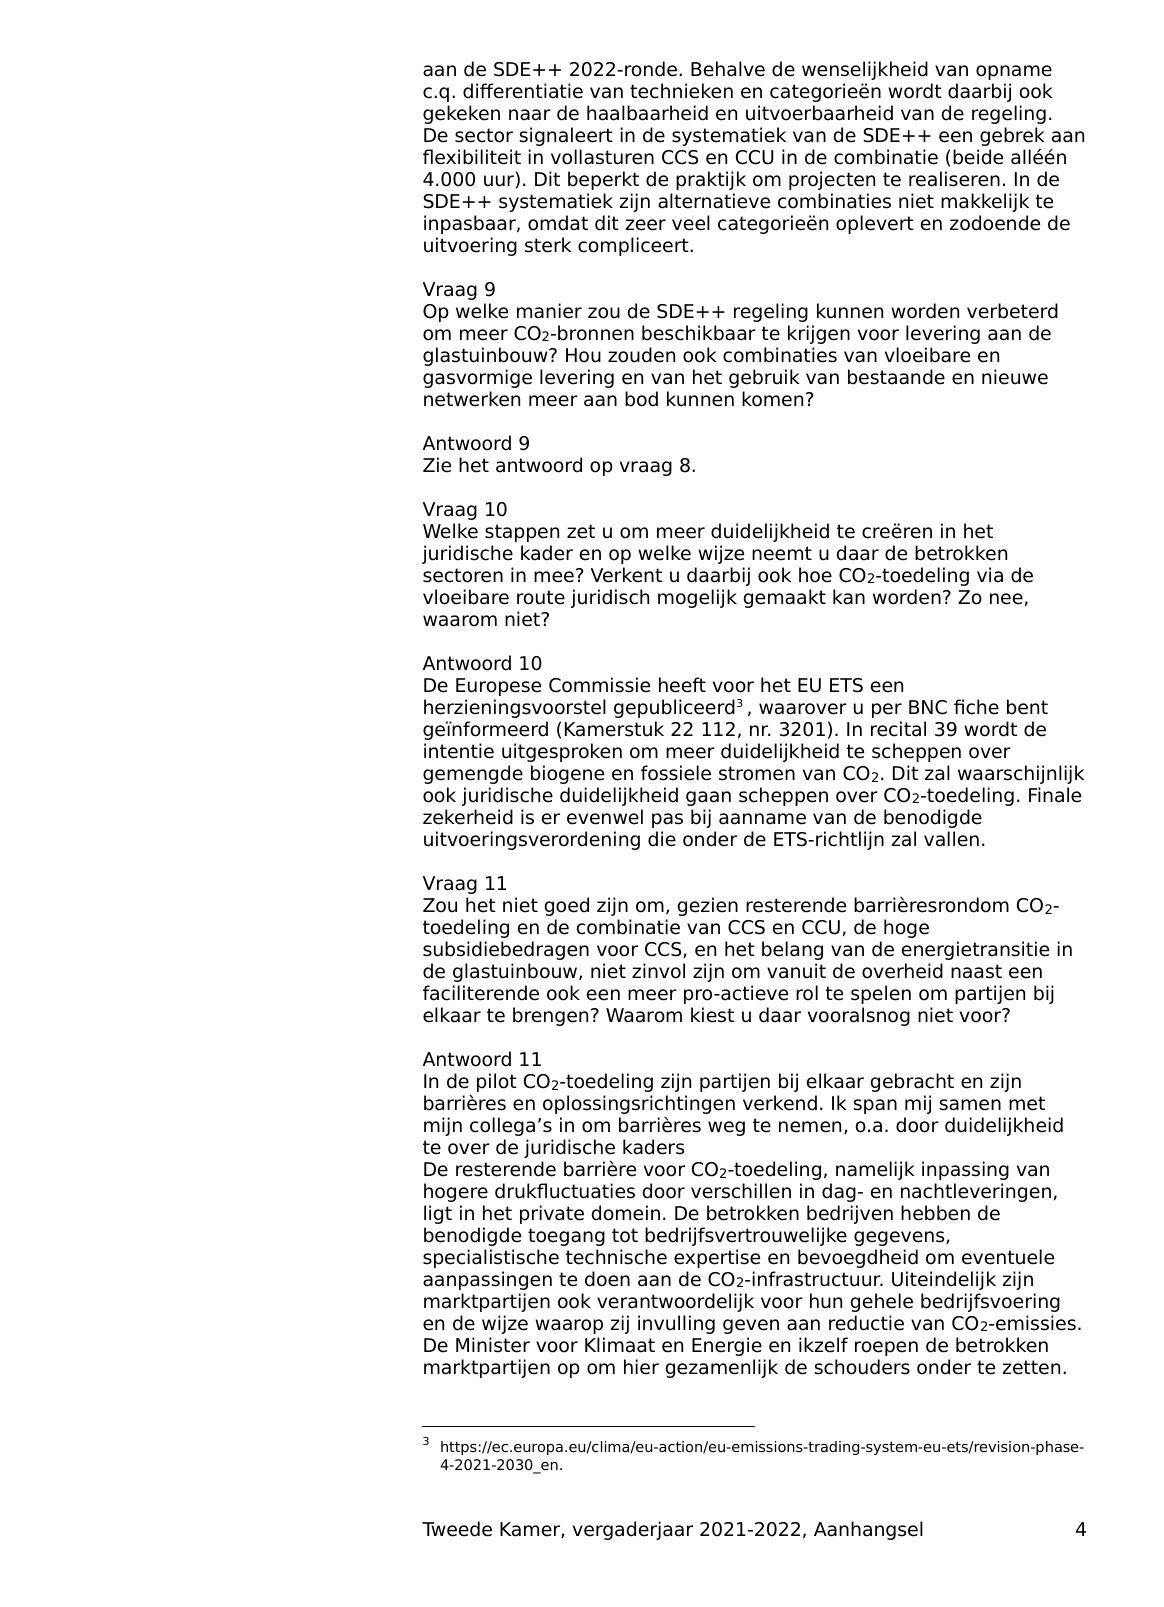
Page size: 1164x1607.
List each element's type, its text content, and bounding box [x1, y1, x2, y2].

text Vraag 9 [422, 279, 1087, 301]
text De Minister voor Klimaat en Energie en ikzelf roepen de betrokken marktpartijen op om hier gezamenlijk de schouders onder te zetten. [422, 1335, 1087, 1379]
text In de pilot CO2-toedeling zijn partijen bij elkaar gebracht en zijn barrières en oplossingsrichtingen verkend. Ik span mij samen met mijn collega’s in om barrières weg te nemen, o.a. door duidelijkheid te over de juridische kaders [422, 1071, 1087, 1159]
text Antwoord 9 [422, 433, 1087, 455]
text Welke stappen zet u om meer duidelijkheid te creëren in het juridische kader en op welke wijze neemt u daar de betrokken sectoren in mee? Verkent u daarbij ook hoe CO2-toedeling via de vloeibare route juridisch mogelijk gemaakt kan worden? Zo nee, waarom niet? [422, 521, 1087, 631]
text aan de SDE++ 2022-ronde. Behalve de wenselijkheid van opname c.q. differentiatie van technieken en categorieën wordt daarbij ook gekeken naar de haalbaarheid en uitvoerbaarheid van de regeling. [422, 59, 1087, 125]
text De sector signaleert in de systematiek van de SDE++ een gebrek aan flexibiliteit in vollasturen CCS en CCU in de combinatie (beide alléén 4.000 uur). Dit beperkt de praktijk om projecten te realiseren. In de SDE++ systematiek zijn alternatieve combinaties niet makkelijk te inpasbaar, omdat dit zeer veel categorieën oplevert en zodoende de uitvoering sterk compliceert. [422, 125, 1087, 257]
text Zou het niet goed zijn om, gezien resterende barrièresrondom CO2-toedeling en de combinatie van CCS en CCU, de hoge subsidiebedragen voor CCS, en het belang van de energietransitie in de glastuinbouw, niet zinvol zijn om vanuit de overheid naast een faciliterende ook een meer pro-actieve rol te spelen om partijen bij elkaar te brengen? Waarom kiest u daar vooralsnog niet voor? [422, 895, 1087, 1027]
text https://ec.europa.eu/clima/eu-action/eu-emissions-trading-system-eu-ets/revision-phase-4-2021-2030_en. [422, 1435, 1087, 1474]
text Antwoord 10 [422, 653, 1087, 675]
text Antwoord 11 [422, 1049, 1087, 1071]
text De resterende barrière voor CO2-toedeling, namelijk inpassing van hogere drukfluctuaties door verschillen in dag- en nachtleveringen, ligt in het private domein. De betrokken bedrijven hebben de benodigde toegang tot bedrijfsvertrouwelijke gegevens, specialistische technische expertise en bevoegdheid om eventuele aanpassingen te doen aan de CO2-infrastructuur. Uiteindelijk zijn marktpartijen ook verantwoordelijk voor hun gehele bedrijfsvoering en de wijze waarop zij invulling geven aan reductie van CO2-emissies. [422, 1159, 1087, 1335]
text De Europese Commissie heeft voor het EU ETS een herzieningsvoorstel gepubliceerd, waarover u per BNC fiche bent geïnformeerd (Kamerstuk 22 112, nr. 3201). In recital 39 wordt de intentie uitgesproken om meer duidelijkheid te scheppen over gemengde biogene en fossiele stromen van CO2. Dit zal waarschijnlijk ook juridische duidelijkheid gaan scheppen over CO2-toedeling. Finale zekerheid is er evenwel pas bij aanname van de benodigde uitvoeringsverordening die onder de ETS-richtlijn zal vallen. [422, 675, 1087, 851]
text Op welke manier zou de SDE++ regeling kunnen worden verbeterd om meer CO2-bronnen beschikbaar te krijgen voor levering aan de glastuinbouw? Hou zouden ook combinaties van vloeibare en gasvormige levering en van het gebruik van bestaande en nieuwe netwerken meer aan bod kunnen komen? [422, 301, 1087, 411]
text Zie het antwoord op vraag 8. [422, 455, 1087, 477]
text Vraag 11 [422, 873, 1087, 895]
text Vraag 10 [422, 499, 1087, 521]
